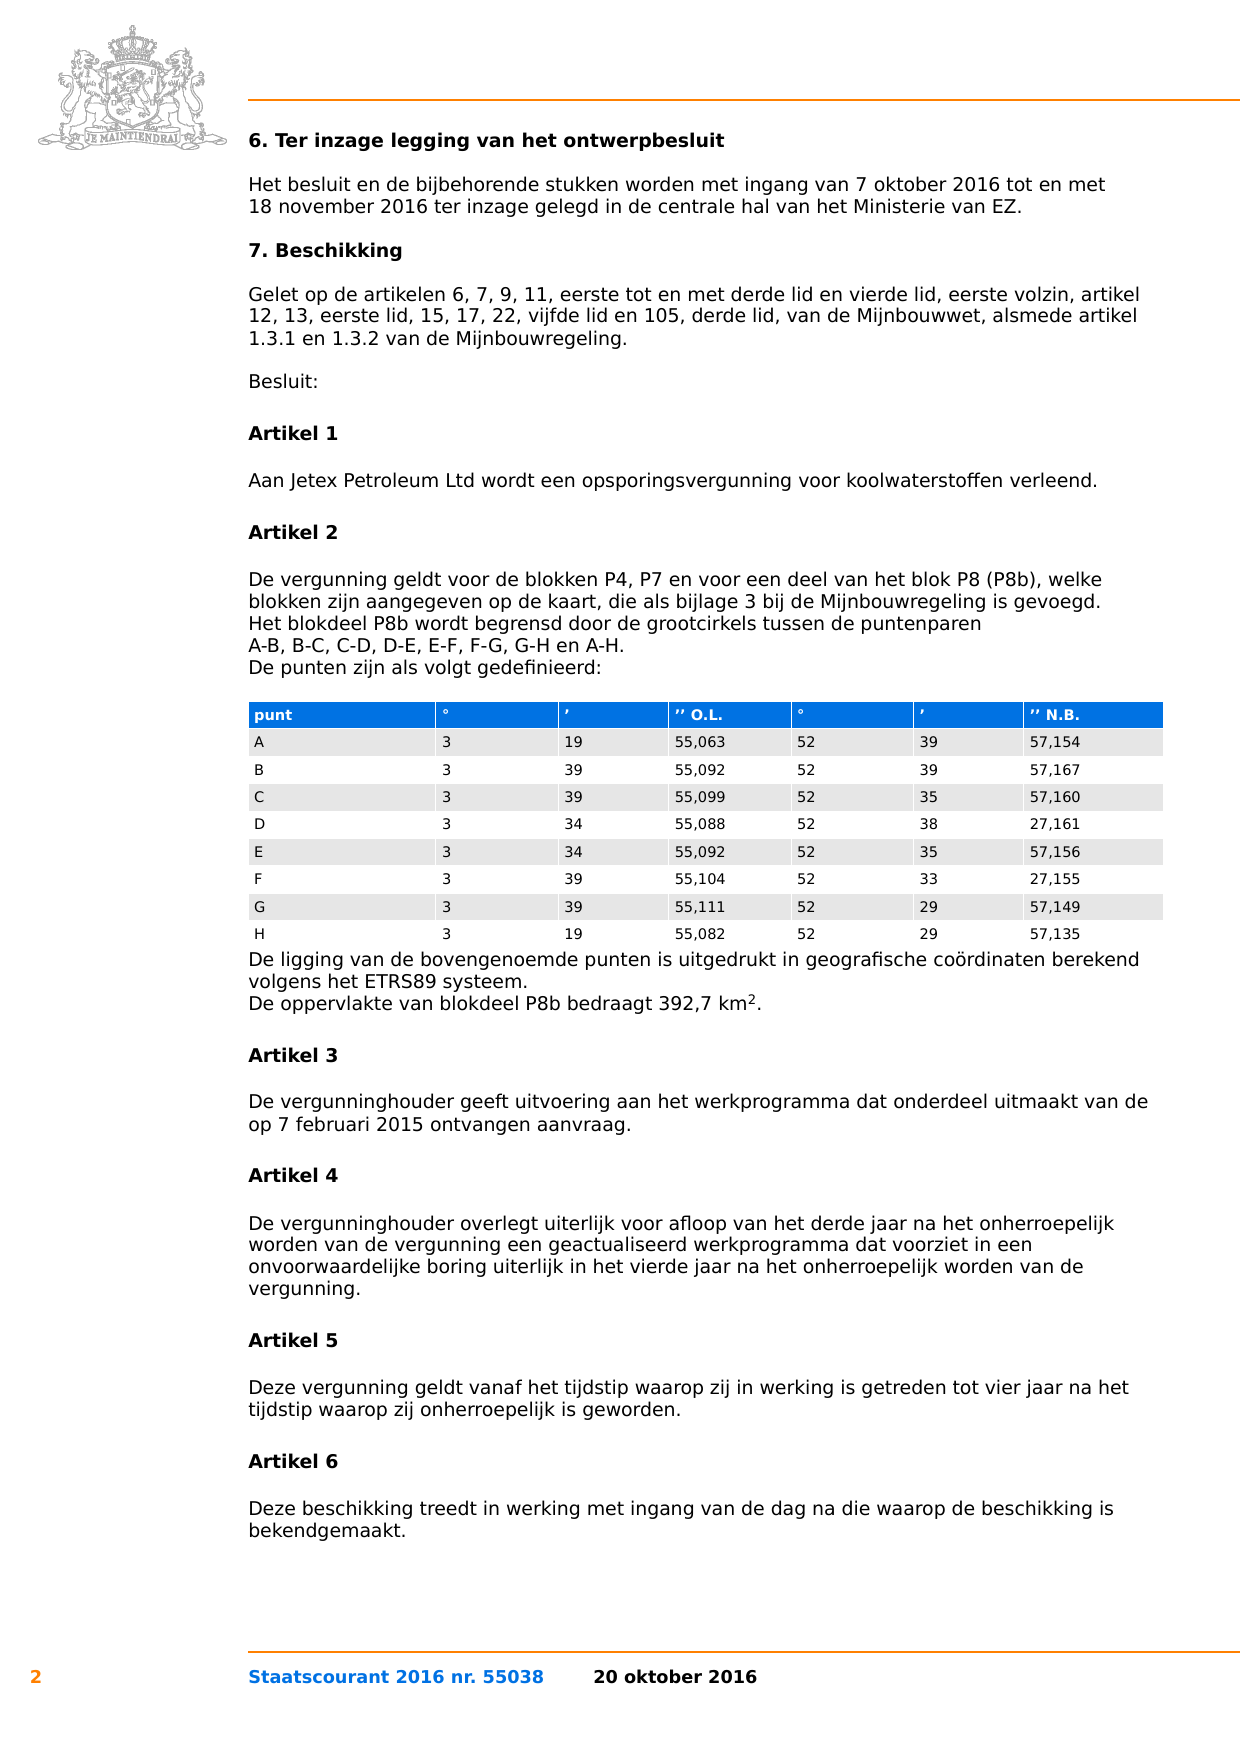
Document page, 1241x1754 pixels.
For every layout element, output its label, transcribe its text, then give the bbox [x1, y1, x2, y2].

subtitle 6. Ter inzage legging van het ontwerpbesluit [248, 130, 1163, 152]
picture [38, 25, 227, 150]
text Het besluit en de bijbehorende stukken worden met ingang van 7 oktober 2016 tot en met 18 november 2016 ter inzage gelegd in de centrale hal van het Ministerie van EZ. [248, 174, 1163, 218]
text Gelet op de artikelen 6, 7, 9, 11, eerste tot en met derde lid en vierde lid, eerste volzin, artikel 12, 13, eerste lid, 15, 17, 22, vijfde lid en 105, derde lid, van de Mijnbouwwet, alsmede artikel 1.3.1 en 1.3.2 van de Mijnbouwregeling. [248, 283, 1163, 349]
table_cell 3 [436, 757, 558, 783]
table_cell 34 [559, 839, 668, 865]
table_cell 52 [792, 812, 913, 838]
table_header ’ [559, 702, 668, 728]
table_cell E [249, 839, 435, 865]
subtitle Artikel 2 [248, 522, 1163, 544]
text Deze vergunning geldt vanaf het tijdstip waarop zij in werking is getreden tot vier jaar na het tijdstip waarop zij onherroepelijk is geworden. [248, 1377, 1163, 1421]
table_cell C [249, 784, 435, 811]
table_cell 34 [559, 812, 668, 838]
table_cell 55,104 [669, 866, 791, 893]
table_cell 52 [792, 729, 913, 756]
text Het blokdeel P8b wordt begrensd door de grootcirkels tussen de puntenparen [248, 613, 1163, 635]
text De vergunninghouder geeft uitvoering aan het werkprogramma dat onderdeel uitmaakt van de op 7 februari 2015 ontvangen aanvraag. [248, 1091, 1163, 1135]
table_cell 55,111 [669, 894, 791, 920]
table_cell 57,156 [1024, 839, 1163, 865]
table_cell 3 [436, 866, 558, 893]
table_cell 55,092 [669, 757, 791, 783]
table_cell 29 [914, 921, 1023, 947]
table_cell 3 [436, 921, 558, 947]
table_cell 57,149 [1024, 894, 1163, 920]
table_cell 55,099 [669, 784, 791, 811]
table_cell 39 [559, 784, 668, 811]
table_cell 52 [792, 784, 913, 811]
table_cell 57,167 [1024, 757, 1163, 783]
subtitle 7. Beschikking [248, 239, 1163, 262]
text De vergunninghouder overlegt uiterlijk voor afloop van het derde jaar na het onherroepelijk worden van de vergunning een geactualiseerd werkprogramma dat voorziet in een onvoorwaardelijke boring uiterlijk in het vierde jaar na het onherroepelijk worden van de vergunning. [248, 1212, 1163, 1300]
table_cell 27,155 [1024, 866, 1163, 893]
subtitle Artikel 1 [248, 423, 1163, 445]
table_cell 39 [914, 729, 1023, 756]
table_cell 19 [559, 729, 668, 756]
text A-B, B-C, C-D, D-E, E-F, F-G, G-H en A-H. [248, 635, 1163, 657]
subtitle Artikel 3 [248, 1044, 1163, 1066]
text De oppervlakte van blokdeel P8b bedraagt 392,7 km2. [248, 992, 1163, 1014]
table_cell 52 [792, 839, 913, 865]
table_cell 52 [792, 866, 913, 893]
table_cell 57,154 [1024, 729, 1163, 756]
table_cell 55,063 [669, 729, 791, 756]
table_cell F [249, 866, 435, 893]
table_header ’’ N.B. [1024, 702, 1163, 728]
table_cell 3 [436, 839, 558, 865]
table_cell 39 [914, 757, 1023, 783]
table_cell G [249, 894, 435, 920]
subtitle Artikel 4 [248, 1165, 1163, 1187]
table_cell 27,161 [1024, 812, 1163, 838]
table_cell 35 [914, 839, 1023, 865]
table_cell 19 [559, 921, 668, 947]
table_cell 39 [559, 894, 668, 920]
subtitle Artikel 6 [248, 1451, 1163, 1473]
text Aan Jetex Petroleum Ltd wordt een opsporingsvergunning voor koolwaterstoffen verleend. [248, 470, 1163, 492]
text De vergunning geldt voor de blokken P4, P7 en voor een deel van het blok P8 (P8b), welke blokken zijn aangegeven op de kaart, die als bijlage 3 bij de Mijnbouwregeling is gevoegd. [248, 569, 1163, 613]
table_cell 39 [559, 757, 668, 783]
table_header ’ [914, 702, 1023, 728]
subtitle Artikel 5 [248, 1330, 1163, 1352]
table_cell 57,160 [1024, 784, 1163, 811]
table_cell 38 [914, 812, 1023, 838]
table_cell 52 [792, 921, 913, 947]
table_cell 52 [792, 894, 913, 920]
table_header punt [249, 702, 435, 728]
text De punten zijn als volgt gedefinieerd: [248, 657, 1163, 679]
table_header ° [792, 702, 913, 728]
table_cell 3 [436, 812, 558, 838]
table_header ’’ O.L. [669, 702, 791, 728]
table_cell D [249, 812, 435, 838]
table_cell A [249, 729, 435, 756]
table_cell 29 [914, 894, 1023, 920]
table_cell 35 [914, 784, 1023, 811]
table_cell 55,092 [669, 839, 791, 865]
table_cell B [249, 757, 435, 783]
table_cell 55,088 [669, 812, 791, 838]
table_cell 52 [792, 757, 913, 783]
table_header ° [436, 702, 558, 728]
text De ligging van de bovengenoemde punten is uitgedrukt in geografische coördinaten berekend volgens het ETRS89 systeem. [248, 949, 1163, 992]
table_cell 55,082 [669, 921, 791, 947]
table_cell 3 [436, 784, 558, 811]
table_cell 33 [914, 866, 1023, 893]
table_cell 39 [559, 866, 668, 893]
text Deze beschikking treedt in werking met ingang van de dag na die waarop de beschikking is bekendgemaakt. [248, 1498, 1163, 1542]
table_cell 57,135 [1024, 921, 1163, 947]
table_cell 3 [436, 729, 558, 756]
table_cell 3 [436, 894, 558, 920]
table_cell H [249, 921, 435, 947]
text Besluit: [248, 371, 1163, 393]
